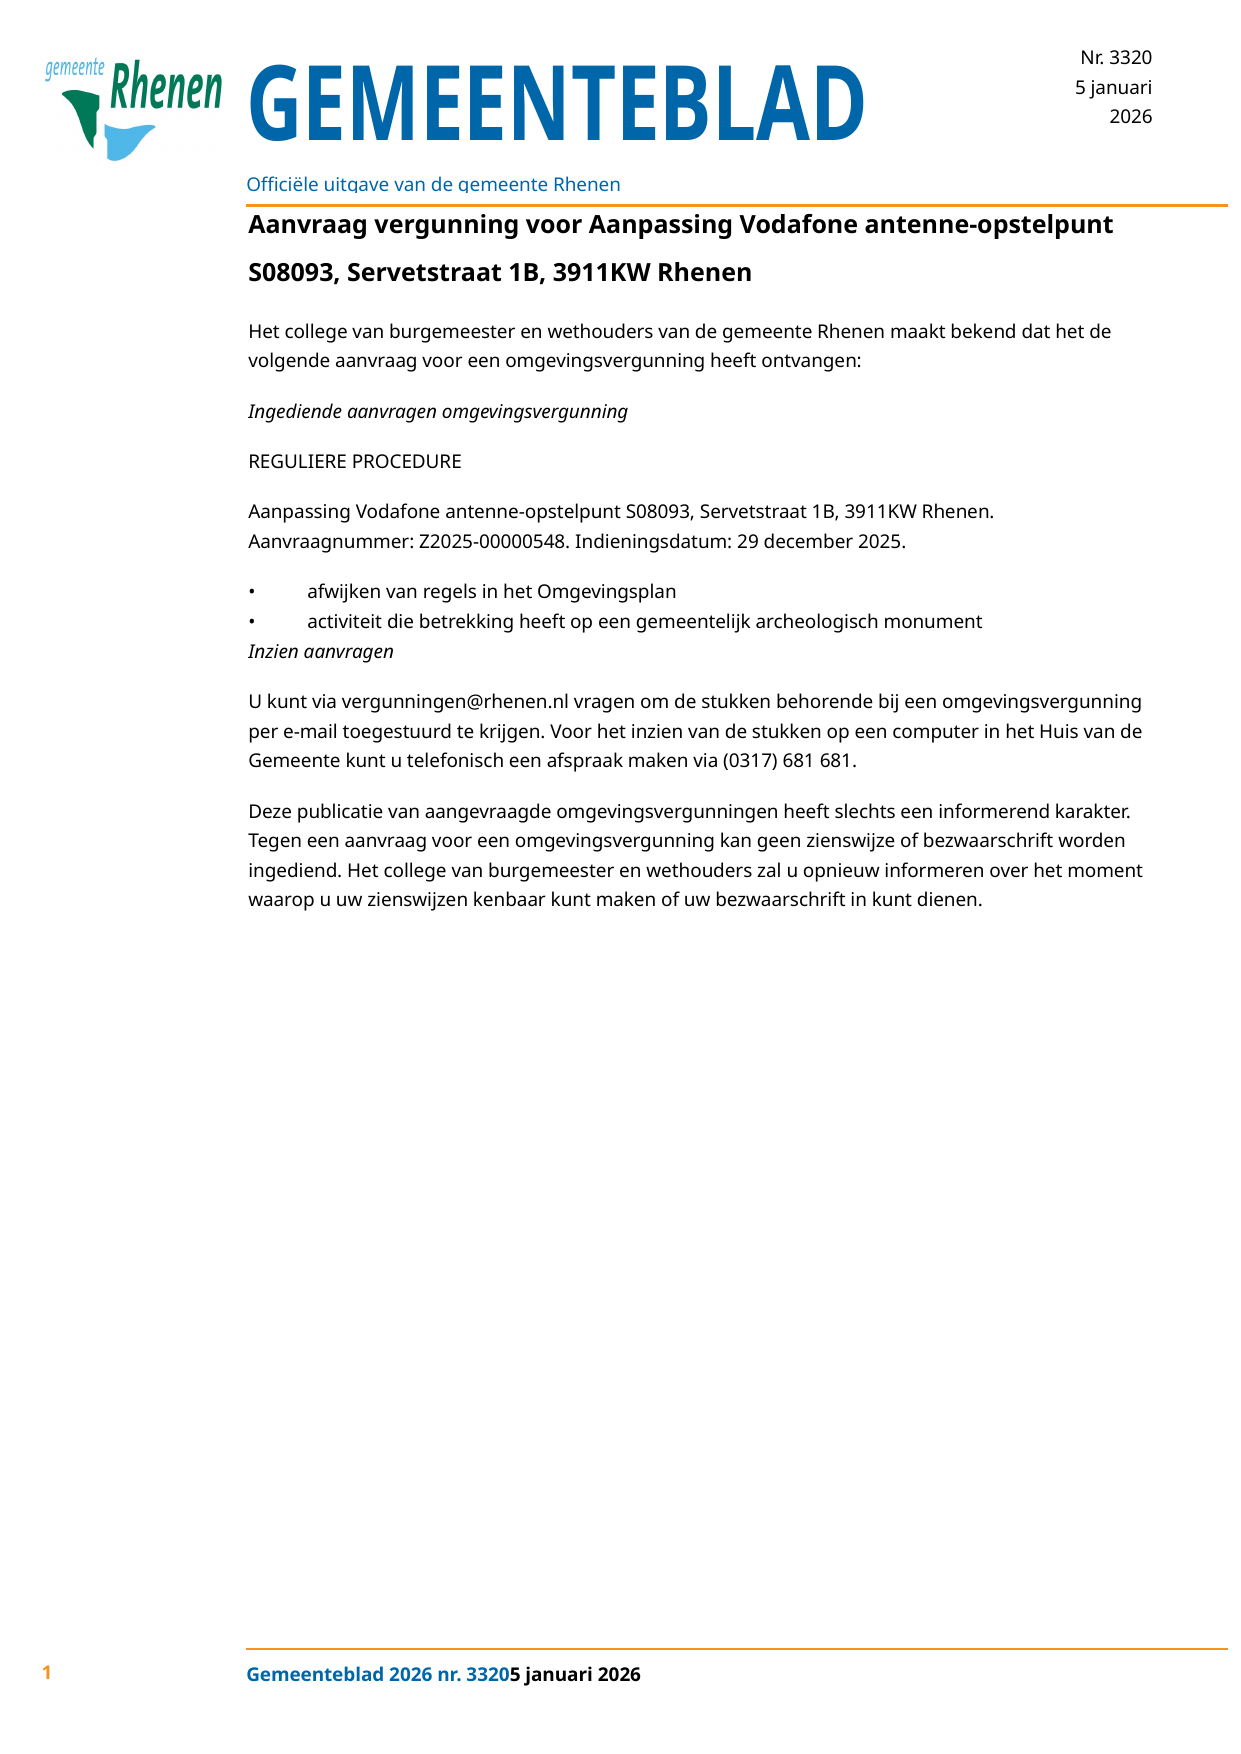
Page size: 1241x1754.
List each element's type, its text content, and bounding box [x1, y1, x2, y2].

list activiteit die betrekking heeft op een gemeentelijk archeologisch monument [248, 608, 1152, 634]
text Ingediende aanvragen omgevingsvergunning [248, 398, 1152, 424]
text Het college van burgemeester en wethouders van de gemeente Rhenen maakt bekend dat het de volgende aanvraag voor een omgevingsvergunning heeft ontvangen: [248, 318, 1152, 373]
text Inzien aanvragen [248, 638, 1152, 664]
text REGULIERE PROCEDURE [248, 448, 1152, 474]
text Aanpassing Vodafone antenne-opstelpunt S08093, Servetstraat 1B, 3911KW Rhenen. Aanvraagnummer: Z2025-00000548. Indieningsdatum: 29 december 2025. [248, 499, 1152, 554]
text Aanvraag vergunning voor Aanpassing Vodafone antenne-opstelpunt S08093, Servetstraat 1B, 3911KW Rhenen [248, 207, 1152, 288]
list afwijken van regels in het Omgevingsplan [248, 579, 1152, 604]
picture [41, 47, 231, 172]
text Deze publicatie van aangevraagde omgevingsvergunningen heeft slechts een informerend karakter. Tegen een aanvraag voor een omgevingsvergunning kan geen zienswijze of bezwaarschrift worden ingediend. Het college van burgemeester en wethouders zal u opnieuw informeren over het moment waarop u uw zienswijzen kenbaar kunt maken of uw bezwaarschrift in kunt dienen. [248, 798, 1152, 912]
text U kunt via vergunningen@rhenen.nl vragen om de stukken behorende bij een omgevingsvergunning per e-mail toegestuurd te krijgen. Voor het inzien van de stukken op een computer in het Huis van de Gemeente kunt u telefonisch een afspraak maken via (0317) 681 681. [248, 688, 1152, 773]
